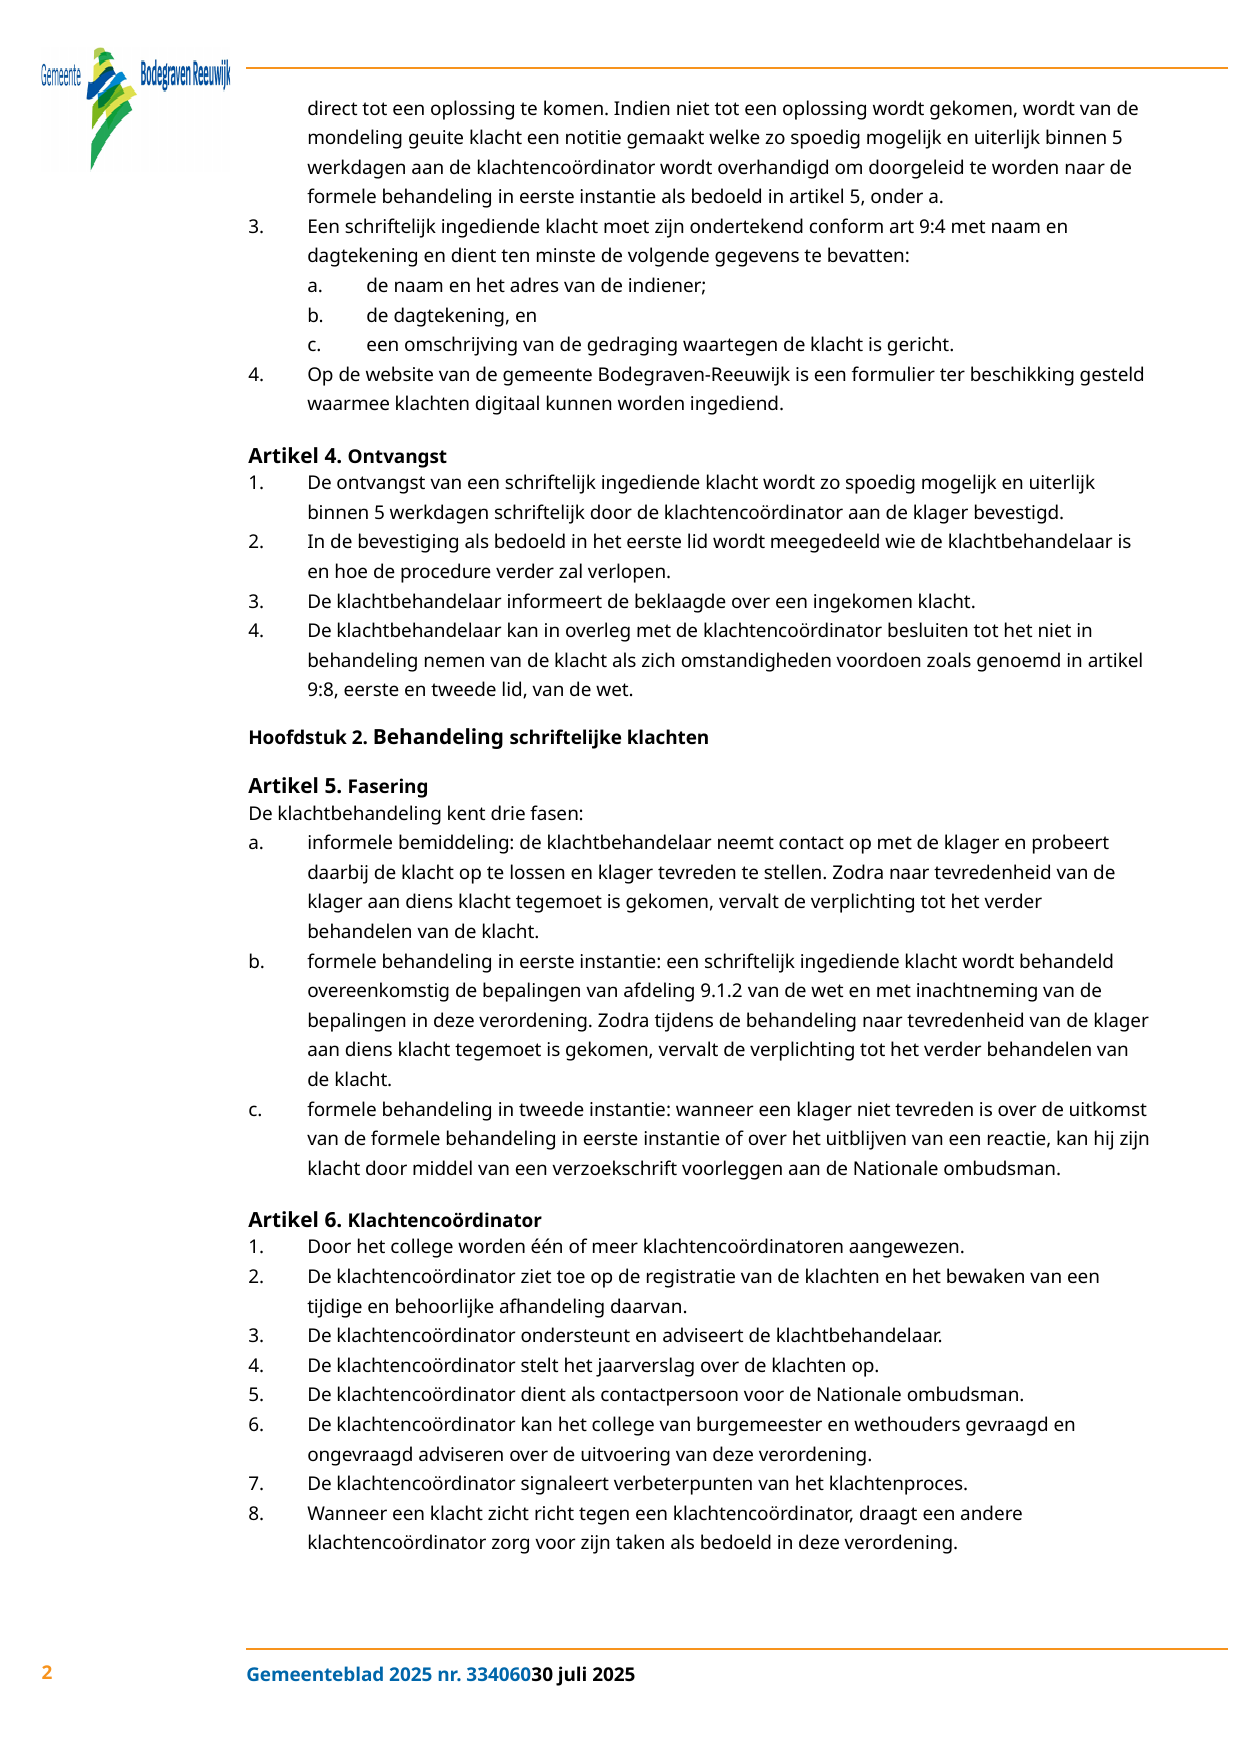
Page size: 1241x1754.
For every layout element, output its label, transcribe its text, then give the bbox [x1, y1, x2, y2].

list De klachtbehandelaar informeert de beklaagde over een ingekomen klacht. [248, 588, 1152, 613]
list de naam en het adres van de indiener; [307, 272, 1152, 298]
list De klachtbehandelaar kan in overleg met de klachtencoördinator besluiten tot het niet in behandeling nemen van de klacht als zich omstandigheden voordoen zoals genoemd in artikel 9:8, eerste en tweede lid, van de wet. [248, 617, 1152, 702]
list Een schriftelijk ingediende klacht moet zijn ondertekend conform art 9:4 met naam en dagtekening en dient ten minste de volgende gegevens te bevatten: [248, 213, 1152, 268]
list In de bevestiging als bedoeld in het eerste lid wordt meegedeeld wie de klachtbehandelaar is en hoe de procedure verder zal verlopen. [248, 529, 1152, 584]
list De ontvangst van een schriftelijk ingediende klacht wordt zo spoedig mogelijk en uiterlijk binnen 5 werkdagen schriftelijk door de klachtencoördinator aan de klager bevestigd. [248, 469, 1152, 525]
list de dagtekening, en [307, 302, 1152, 328]
list direct tot een oplossing te komen. Indien niet tot een oplossing wordt gekomen, wordt van de mondeling geuite klacht een notitie gemaakt welke zo spoedig mogelijk en uiterlijk binnen 5 werkdagen aan de klachtencoördinator wordt overhandigd om doorgeleid te worden naar de formele behandeling in eerste instantie als bedoeld in artikel 5, onder a. [248, 95, 1152, 209]
list De klachtencoördinator ziet toe op de registratie van de klachten en het bewaken van een tijdige en behoorlijke afhandeling daarvan. [248, 1263, 1152, 1319]
list informele bemiddeling: de klachtbehandelaar neemt contact op met de klager en probeert daarbij de klacht op te lossen en klager tevreden te stellen. Zodra naar tevredenheid van de klager aan diens klacht tegemoet is gekomen, vervalt de verplichting tot het verder behandelen van de klacht. [248, 829, 1152, 944]
list formele behandeling in eerste instantie: een schriftelijk ingediende klacht wordt behandeld overeenkomstig de bepalingen van afdeling 9.1.2 van de wet en met inachtneming van de bepalingen in deze verordening. Zodra tijdens de behandeling naar tevredenheid van de klager aan diens klacht tegemoet is gekomen, vervalt de verplichting tot het verder behandelen van de klacht. [248, 948, 1152, 1092]
list Door het college worden één of meer klachtencoördinatoren aangewezen. [248, 1234, 1152, 1259]
text Artikel 5. Fasering [248, 771, 1152, 800]
text Artikel 6. Klachtencoördinator [248, 1205, 1152, 1234]
list Wanneer een klacht zicht richt tegen een klachtencoördinator, draagt een andere klachtencoördinator zorg voor zijn taken als bedoeld in deze verordening. [248, 1500, 1152, 1555]
list De klachtencoördinator kan het college van burgemeester en wethouders gevraagd en ongevraagd adviseren over de uitvoering van deze verordening. [248, 1411, 1152, 1467]
list een omschrijving van de gedraging waartegen de klacht is gericht. [307, 331, 1152, 357]
text Hoofdstuk 2. Behandeling schriftelijke klachten [248, 722, 1152, 751]
list Op de website van de gemeente Bodegraven-Reeuwijk is een formulier ter beschikking gesteld waarmee klachten digitaal kunnen worden ingediend. [248, 361, 1152, 416]
list De klachtencoördinator signaleert verbeterpunten van het klachtenproces. [248, 1470, 1152, 1496]
text Artikel 4. Ontvangst [248, 441, 1152, 469]
list De klachtencoördinator stelt het jaarverslag over de klachten op. [248, 1352, 1152, 1378]
list De klachtencoördinator dient als contactpersoon voor de Nationale ombudsman. [248, 1382, 1152, 1407]
picture [41, 47, 231, 172]
text De klachtbehandeling kent drie fasen: [248, 800, 1152, 826]
list formele behandeling in tweede instantie: wanneer een klager niet tevreden is over de uitkomst van de formele behandeling in eerste instantie of over het uitblijven van een reactie, kan hij zijn klacht door middel van een verzoekschrift voorleggen aan de Nationale ombudsman. [248, 1096, 1152, 1181]
list De klachtencoördinator ondersteunt en adviseert de klachtbehandelaar. [248, 1322, 1152, 1348]
